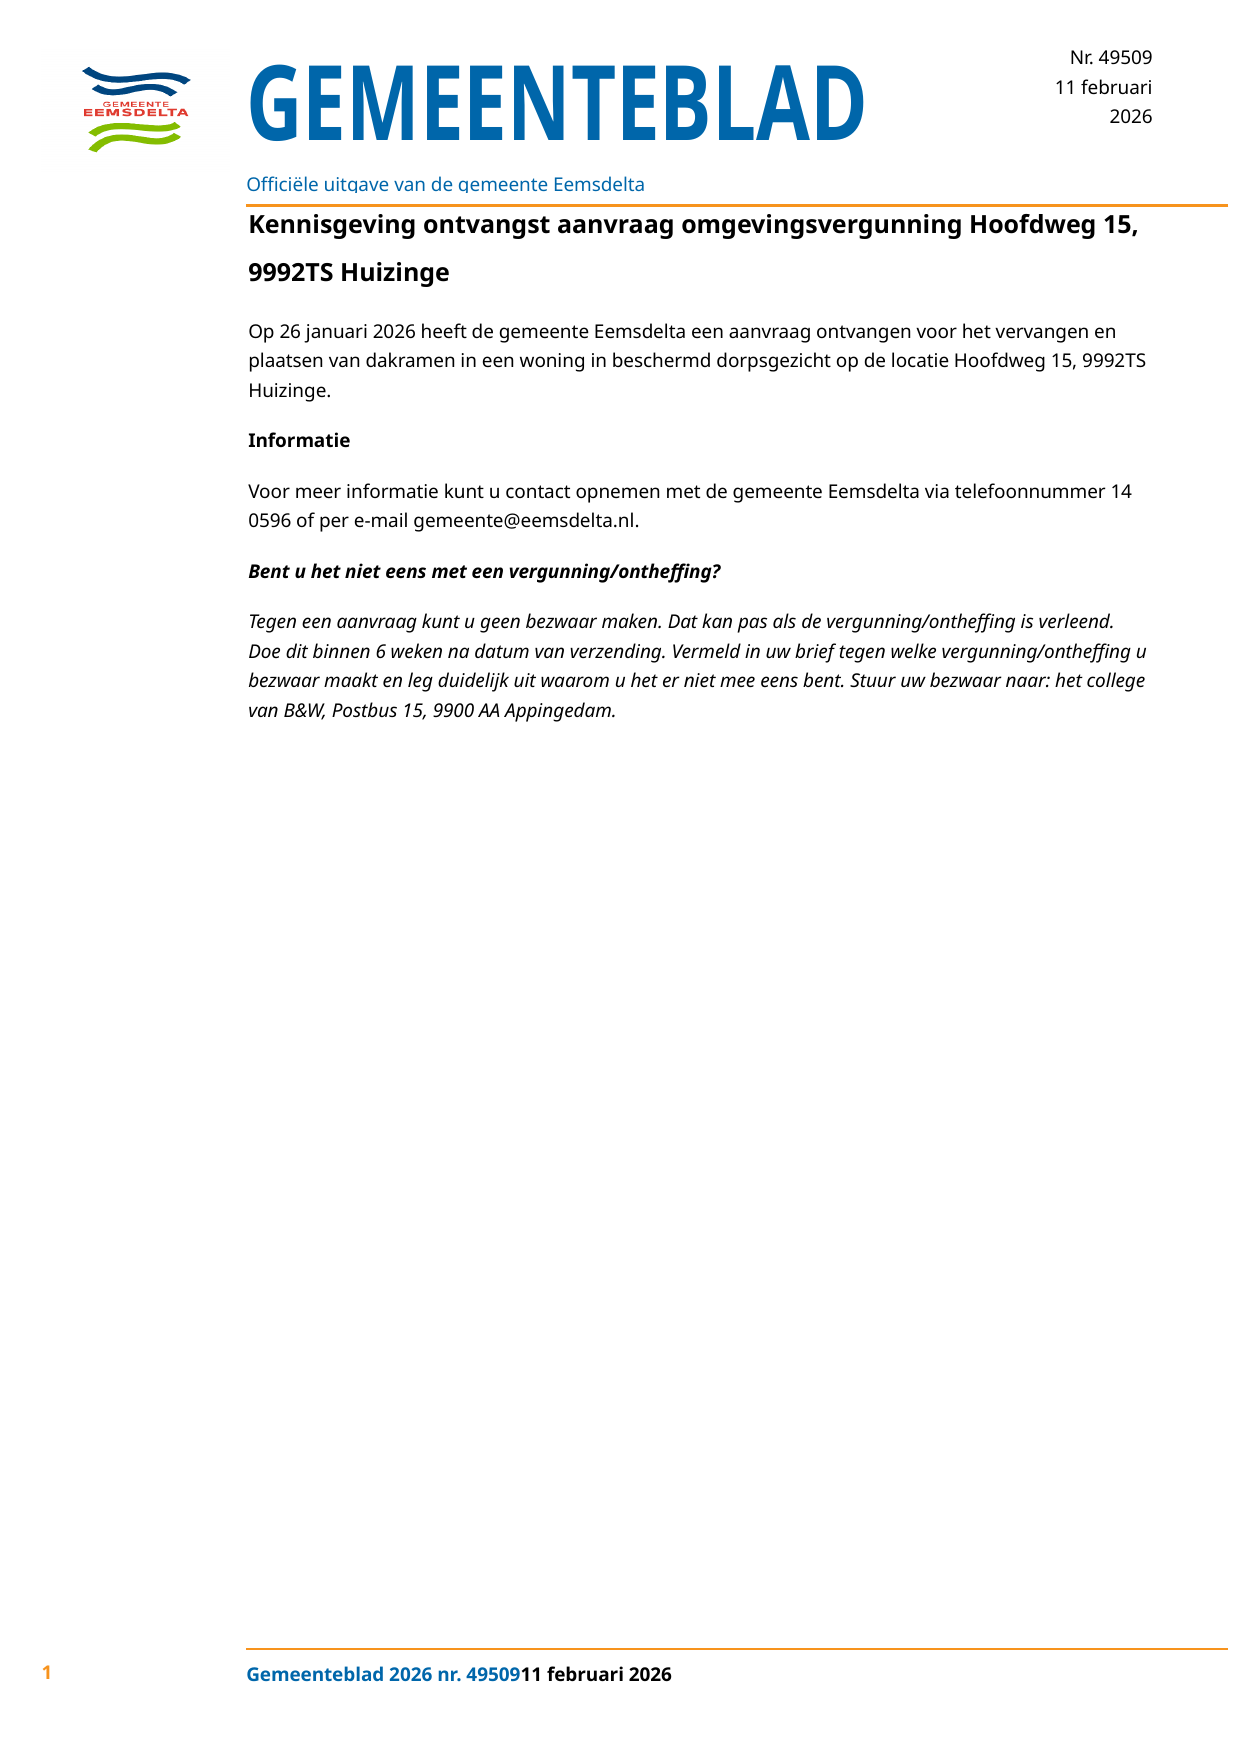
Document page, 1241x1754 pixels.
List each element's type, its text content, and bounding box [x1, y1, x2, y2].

text Op 26 januari 2026 heeft de gemeente Eemsdelta een aanvraag ontvangen voor het vervangen en plaatsen van dakramen in een woning in beschermd dorpsgezicht op de locatie Hoofdweg 15, 9992TS Huizinge. [248, 318, 1152, 403]
text Kennisgeving ontvangst aanvraag omgevingsvergunning Hoofdweg 15, 9992TS Huizinge [248, 207, 1152, 288]
text Informatie [248, 427, 1152, 453]
picture [41, 47, 231, 172]
text Bent u het niet eens met een vergunning/ontheffing? [248, 558, 1152, 584]
text Voor meer informatie kunt u contact opnemen met de gemeente Eemsdelta via telefoonnummer 14 0596 of per e-mail gemeente@eemsdelta.nl. [248, 478, 1152, 533]
text Tegen een aanvraag kunt u geen bezwaar maken. Dat kan pas als de vergunning/ontheffing is verleend. Doe dit binnen 6 weken na datum van verzending. Vermeld in uw brief tegen welke vergunning/ontheffing u bezwaar maakt en leg duidelijk uit waarom u het er niet mee eens bent. Stuur uw bezwaar naar: het college van B&W, Postbus 15, 9900 AA Appingedam. [248, 608, 1152, 723]
